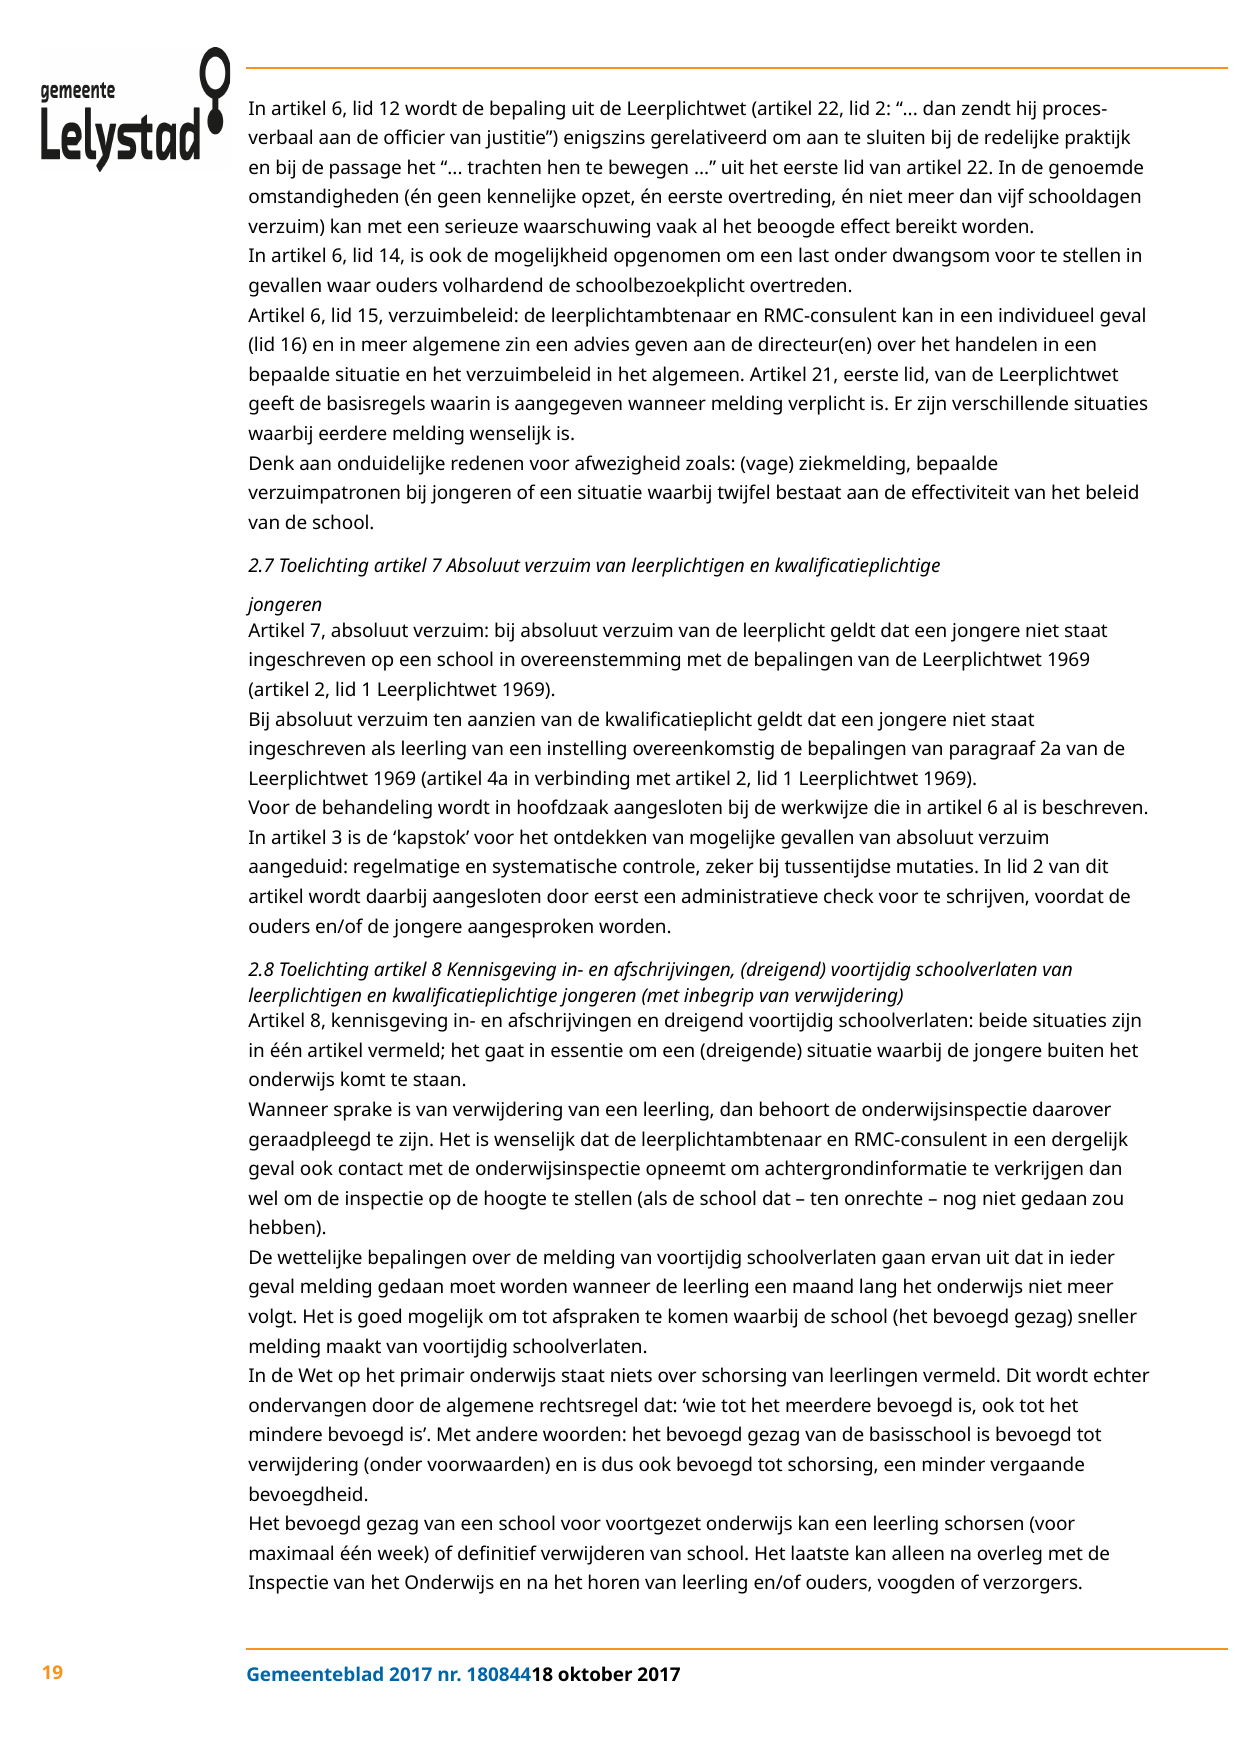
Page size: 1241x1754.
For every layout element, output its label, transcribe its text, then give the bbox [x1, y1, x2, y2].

text Wanneer sprake is van verwijdering van een leerling, dan behoort de onderwijsinspectie daarover geraadpleegd te zijn. Het is wenselijk dat de leerplichtambtenaar en RMC-consulent in een dergelijk geval ook contact met de onderwijsinspectie opneemt om achtergrondinformatie te verkrijgen dan wel om de inspectie op de hoogte te stellen (als de school dat – ten onrechte – nog niet gedaan zou hebben). [248, 1096, 1152, 1240]
text Denk aan onduidelijke redenen voor afwezigheid zoals: (vage) ziekmelding, bepaalde verzuimpatronen bij jongeren of een situatie waarbij twijfel bestaat aan de effectiviteit van het beleid van de school. [248, 450, 1152, 535]
text 2.7 Toelichting artikel 7 Absoluut verzuim van leerplichtigen en kwalificatieplichtige [248, 552, 1152, 578]
text Artikel 6, lid 15, verzuimbeleid: de leerplichtambtenaar en RMC-consulent kan in een individueel geval (lid 16) en in meer algemene zin een advies geven aan de directeur(en) over het handelen in een bepaalde situatie en het verzuimbeleid in het algemeen. Artikel 21, eerste lid, van de Leerplichtwet geeft de basisregels waarin is aangegeven wanneer melding verplicht is. Er zijn verschillende situaties waarbij eerdere melding wenselijk is. [248, 302, 1152, 446]
text Voor de behandeling wordt in hoofdzaak aangesloten bij de werkwijze die in artikel 6 al is beschreven. In artikel 3 is de ‘kapstok’ voor het ontdekken van mogelijke gevallen van absoluut verzuim aangeduid: regelmatige en systematische controle, zeker bij tussentijdse mutaties. In lid 2 van dit artikel wordt daarbij aangesloten door eerst een administratieve check voor te schrijven, voordat de ouders en/of de jongere aangesproken worden. [248, 794, 1152, 939]
text In artikel 6, lid 14, is ook de mogelijkheid opgenomen om een last onder dwangsom voor te stellen in gevallen waar ouders volhardend de schoolbezoekplicht overtreden. [248, 243, 1152, 298]
text De wettelijke bepalingen over de melding van voortijdig schoolverlaten gaan ervan uit dat in ieder geval melding gedaan moet worden wanneer de leerling een maand lang het onderwijs niet meer volgt. Het is goed mogelijk om tot afspraken te komen waarbij de school (het bevoegd gezag) sneller melding maakt van voortijdig schoolverlaten. [248, 1244, 1152, 1359]
text jongeren [248, 591, 1152, 617]
text Artikel 7, absoluut verzuim: bij absoluut verzuim van de leerplicht geldt dat een jongere niet staat ingeschreven op een school in overeenstemming met de bepalingen van de Leerplichtwet 1969 (artikel 2, lid 1 Leerplichtwet 1969). [248, 617, 1152, 702]
picture [41, 47, 231, 172]
text In artikel 6, lid 12 wordt de bepaling uit de Leerplichtwet (artikel 22, lid 2: “... dan zendt hij proces-verbaal aan de officier van justitie”) enigszins gerelativeerd om aan te sluiten bij de redelijke praktijk en bij de passage het “... trachten hen te bewegen ...” uit het eerste lid van artikel 22. In de genoemde omstandigheden (én geen kennelijke opzet, én eerste overtreding, én niet meer dan vijf schooldagen verzuim) kan met een serieuze waarschuwing vaak al het beoogde effect bereikt worden. [248, 95, 1152, 239]
text In de Wet op het primair onderwijs staat niets over schorsing van leerlingen vermeld. Dit wordt echter ondervangen door de algemene rechtsregel dat: ‘wie tot het meerdere bevoegd is, ook tot het mindere bevoegd is’. Met andere woorden: het bevoegd gezag van de basisschool is bevoegd tot verwijdering (onder voorwaarden) en is dus ook bevoegd tot schorsing, een minder vergaande bevoegdheid. [248, 1362, 1152, 1507]
text 2.8 Toelichting artikel 8 Kennisgeving in- en afschrijvingen, (dreigend) voortijdig schoolverlaten van leerplichtigen en kwalificatieplichtige jongeren (met inbegrip van verwijdering) [248, 956, 1152, 1007]
text Bij absoluut verzuim ten aanzien van de kwalificatieplicht geldt dat een jongere niet staat ingeschreven als leerling van een instelling overeenkomstig de bepalingen van paragraaf 2a van de Leerplichtwet 1969 (artikel 4a in verbinding met artikel 2, lid 1 Leerplichtwet 1969). [248, 706, 1152, 791]
text Artikel 8, kennisgeving in- en afschrijvingen en dreigend voortijdig schoolverlaten: beide situaties zijn in één artikel vermeld; het gaat in essentie om een (dreigende) situatie waarbij de jongere buiten het onderwijs komt te staan. [248, 1007, 1152, 1092]
text Het bevoegd gezag van een school voor voortgezet onderwijs kan een leerling schorsen (voor maximaal één week) of definitief verwijderen van school. Het laatste kan alleen na overleg met de Inspectie van het Onderwijs en na het horen van leerling en/of ouders, voogden of verzorgers. [248, 1510, 1152, 1595]
